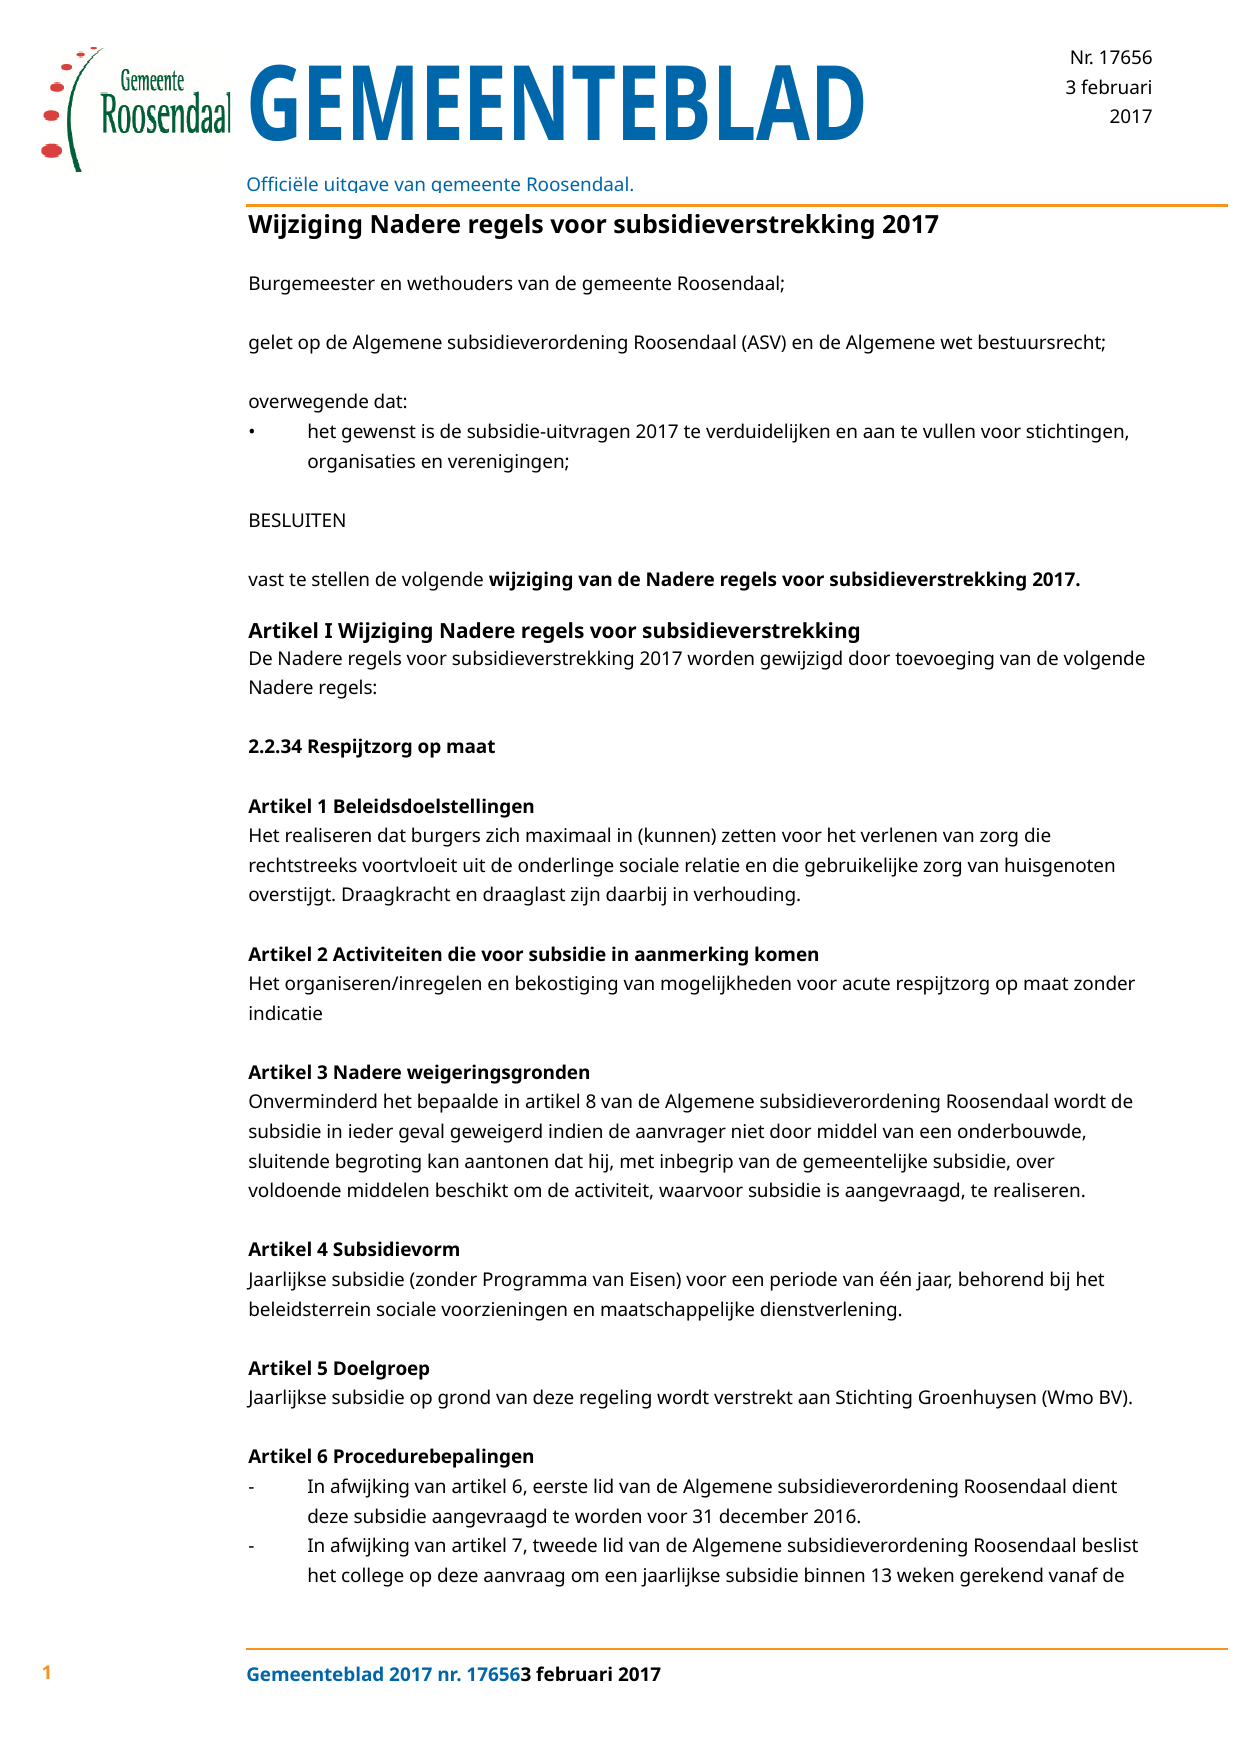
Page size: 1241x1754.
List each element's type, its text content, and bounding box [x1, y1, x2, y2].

text Het realiseren dat burgers zich maximaal in (kunnen) zetten voor het verlenen van zorg die rechtstreeks voortvloeit uit de onderlinge sociale relatie en die gebruikelijke zorg van huisgenoten overstijgt. Draagkracht en draaglast zijn daarbij in verhouding. [248, 822, 1152, 907]
text Artikel 1 Beleidsdoelstellingen [248, 793, 1152, 819]
picture [41, 47, 231, 172]
text Jaarlijkse subsidie op grond van deze regeling wordt verstrekt aan Stichting Groenhuysen (Wmo BV). [248, 1384, 1152, 1410]
text Artikel I Wijziging Nadere regels voor subsidieverstrekking [248, 617, 1152, 645]
text Artikel 3 Nadere weigeringsgronden [248, 1059, 1152, 1085]
text Jaarlijkse subsidie (zonder Programma van Eisen) voor een periode van één jaar, behorend bij het beleidsterrein sociale voorzieningen en maatschappelijke dienstverlening. [248, 1266, 1152, 1322]
text De Nadere regels voor subsidieverstrekking 2017 worden gewijzigd door toevoeging van de volgende Nadere regels: [248, 645, 1152, 700]
text Artikel 4 Subsidievorm [248, 1237, 1152, 1262]
text Artikel 2 Activiteiten die voor subsidie in aanmerking komen [248, 941, 1152, 967]
text vast te stellen de volgende wijziging van de Nadere regels voor subsidieverstrekking 2017. [248, 566, 1152, 592]
text Burgemeester en wethouders van de gemeente Roosendaal; [248, 270, 1152, 296]
text gelet op de Algemene subsidieverordening Roosendaal (ASV) en de Algemene wet bestuursrecht; [248, 329, 1152, 355]
text Artikel 5 Doelgroep [248, 1355, 1152, 1381]
list het gewenst is de subsidie-uitvragen 2017 te verduidelijken en aan te vullen voor stichtingen, organisaties en verenigingen; [248, 418, 1152, 473]
text overwegende dat: [248, 389, 1152, 414]
text Onverminderd het bepaalde in artikel 8 van de Algemene subsidieverordening Roosendaal wordt de subsidie in ieder geval geweigerd indien de aanvrager niet door middel van een onderbouwde, sluitende begroting kan aantonen dat hij, met inbegrip van de gemeentelijke subsidie, over voldoende middelen beschikt om de activiteit, waarvoor subsidie is aangevraagd, te realiseren. [248, 1089, 1152, 1203]
text Wijziging Nadere regels voor subsidieverstrekking 2017 [248, 207, 1152, 241]
text Het organiseren/inregelen en bekostiging van mogelijkheden voor acute respijtzorg op maat zonder indicatie [248, 970, 1152, 1026]
text Artikel 6 Procedurebepalingen [248, 1444, 1152, 1469]
text 2.2.34 Respijtzorg op maat [248, 734, 1152, 759]
text BESLUITEN [248, 507, 1152, 533]
list In afwijking van artikel 7, tweede lid van de Algemene subsidieverordening Roosendaal beslist het college op deze aanvraag om een jaarlijkse subsidie binnen 13 weken gerekend vanaf de [248, 1532, 1152, 1588]
list In afwijking van artikel 6, eerste lid van de Algemene subsidieverordening Roosendaal dient deze subsidie aangevraagd te worden voor 31 december 2016. [248, 1473, 1152, 1529]
